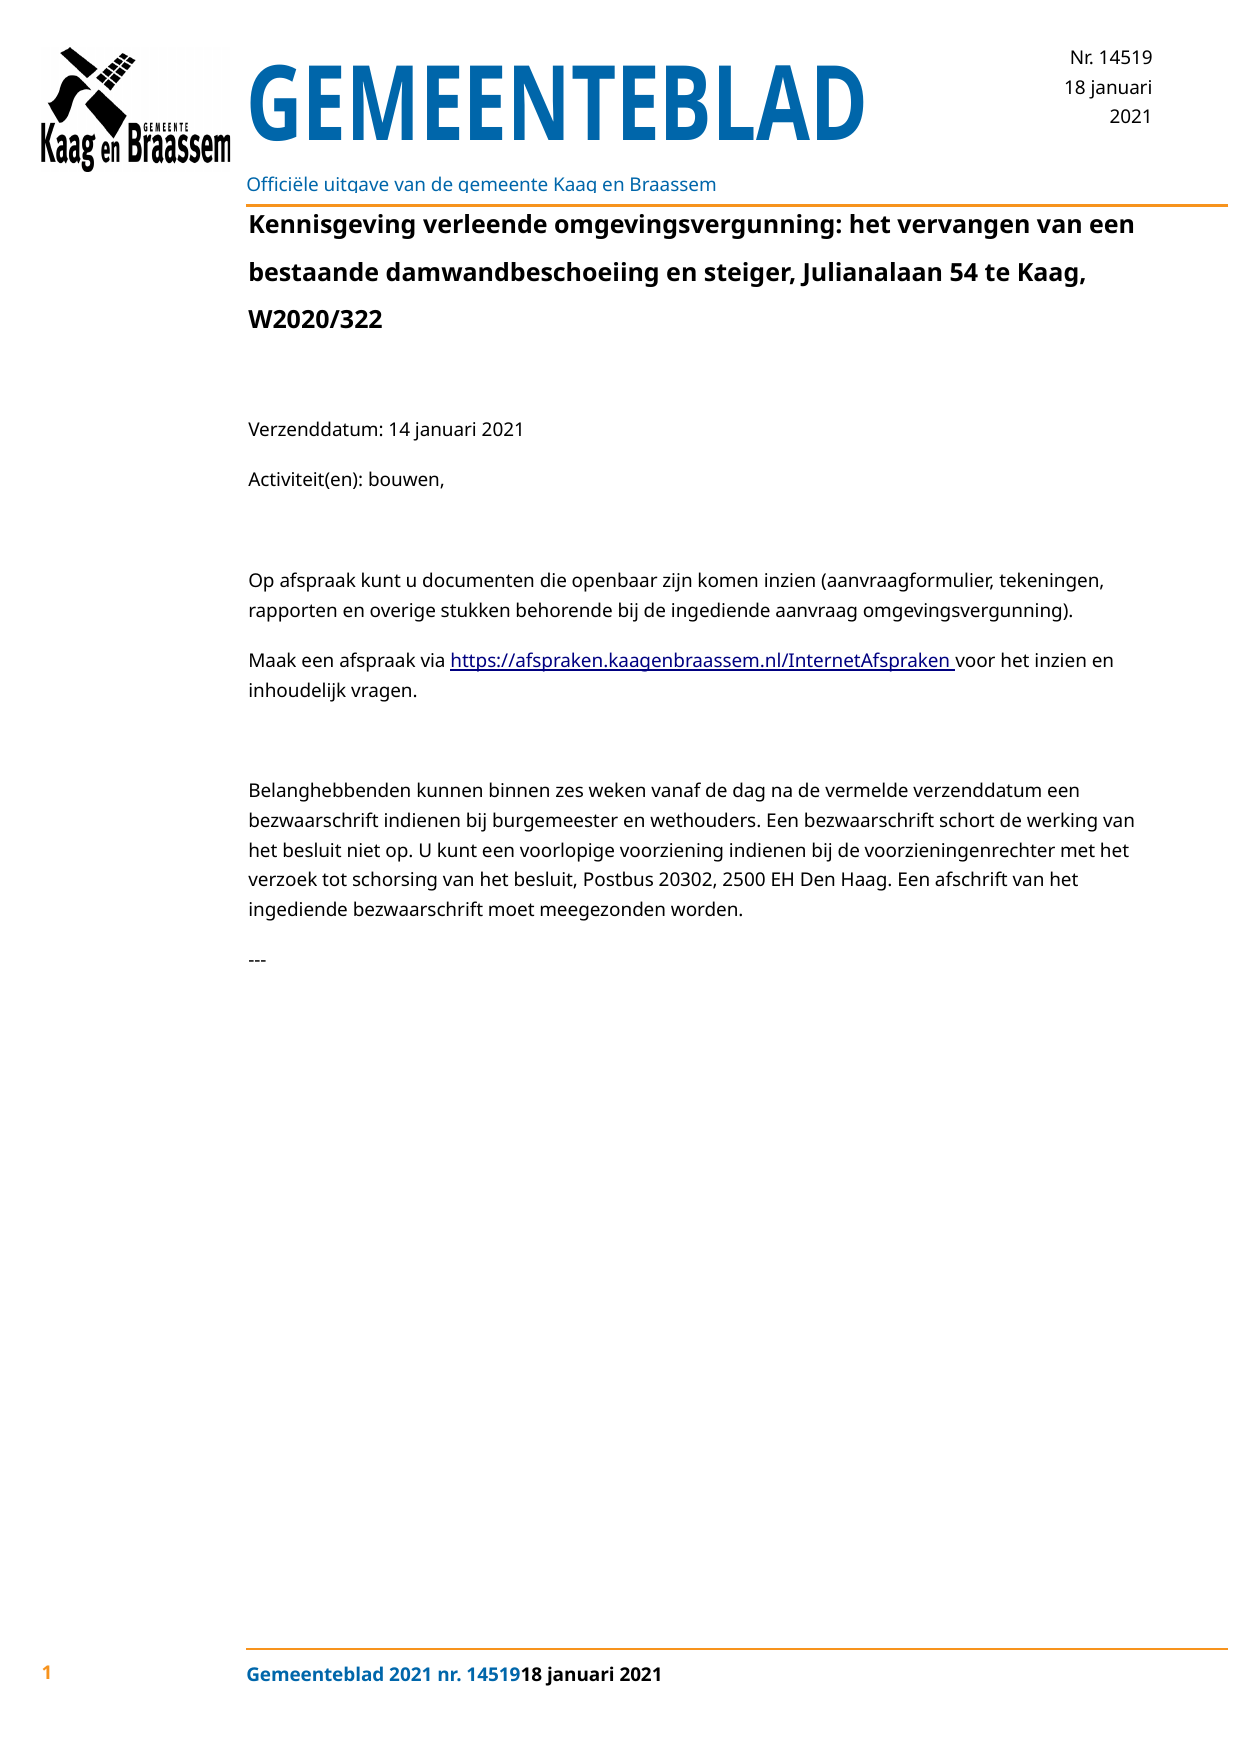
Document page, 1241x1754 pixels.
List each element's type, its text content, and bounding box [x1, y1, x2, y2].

text Verzenddatum: 14 januari 2021 [248, 416, 1152, 442]
text Kennisgeving verleende omgevingsvergunning: het vervangen van een bestaande damwandbeschoeiing en steiger, Julianalaan 54 te Kaag, W2020/322 [248, 207, 1152, 336]
text Maak een afspraak via https://afspraken.kaagenbraassem.nl/InternetAfspraken voor het inzien en inhoudelijk vragen. [248, 647, 1152, 702]
picture [41, 47, 231, 172]
text Belanghebbenden kunnen binnen zes weken vanaf de dag na de vermelde verzenddatum een bezwaarschrift indienen bij burgemeester en wethouders. Een bezwaarschrift schort de werking van het besluit niet op. U kunt een voorlopige voorziening indienen bij de voorzieningenrechter met het verzoek tot schorsing van het besluit, Postbus 20302, 2500 EH Den Haag. Een afschrift van het ingediende bezwaarschrift moet meegezonden worden. [248, 778, 1152, 922]
text Activiteit(en): bouwen, [248, 466, 1152, 492]
text --- [248, 946, 1152, 972]
text Op afspraak kunt u documenten die openbaar zijn komen inzien (aanvraagformulier, tekeningen, rapporten en overige stukken behorende bij de ingediende aanvraag omgevingsvergunning). [248, 567, 1152, 622]
